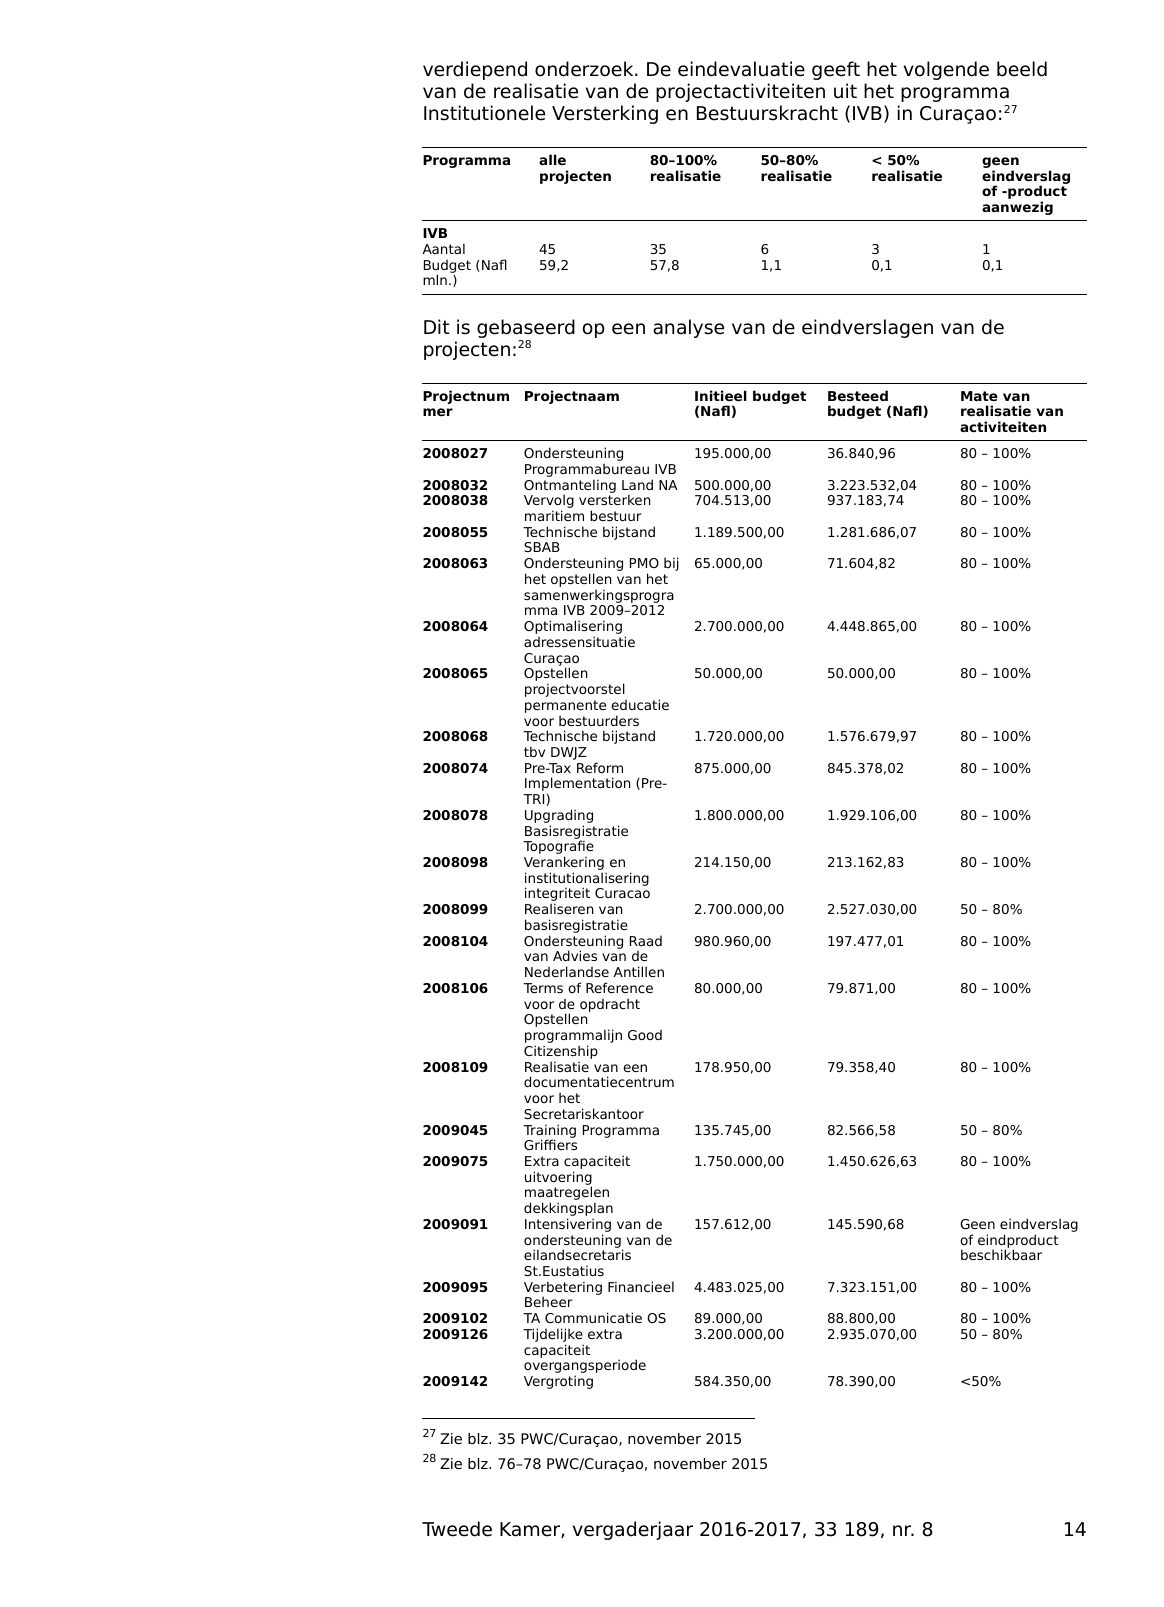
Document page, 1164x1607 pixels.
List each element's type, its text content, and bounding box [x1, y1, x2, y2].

table_cell 2008068 [422, 729, 518, 761]
table_cell 2009045 [422, 1122, 518, 1154]
table_cell 135.745,00 [688, 1122, 821, 1154]
table_cell 4.448.865,00 [821, 619, 954, 666]
table_cell 500.000,00 [688, 478, 821, 493]
table_cell 704.513,00 [688, 493, 821, 524]
table_cell 3 [865, 242, 976, 257]
table_header Mate van realisatie van activiteiten [954, 384, 1087, 440]
table_cell 36.840,96 [821, 441, 954, 477]
table_cell 2008099 [422, 902, 518, 933]
table_cell 2009142 [422, 1374, 518, 1390]
table_cell 57,8 [644, 258, 754, 293]
table_cell 2008055 [422, 525, 518, 556]
table_cell 80 – 100% [954, 808, 1087, 855]
table_cell 80 – 100% [954, 441, 1087, 477]
table_cell 80 – 100% [954, 855, 1087, 902]
table_cell 1.576.679,97 [821, 729, 954, 761]
table_cell Training Programma Griffiers [518, 1122, 688, 1154]
table_cell 2008063 [422, 556, 518, 619]
table_cell 178.950,00 [688, 1059, 821, 1122]
table_cell 80 – 100% [954, 493, 1087, 524]
table_cell 1.929.106,00 [821, 808, 954, 855]
table_header Initieel budget (Nafl) [688, 384, 821, 440]
table_cell 195.000,00 [688, 441, 821, 477]
table_cell 80 – 100% [954, 478, 1087, 493]
text Zie blz. 35 PWC/Curaçao, november 2015 [422, 1427, 1087, 1449]
table_cell Opstellen projectvoorstel permanente educatie voor bestuurders [518, 666, 688, 729]
table_cell 45 [533, 242, 644, 257]
table_cell 2008078 [422, 808, 518, 855]
table_header Programma [422, 148, 533, 220]
text verdiepend onderzoek. De eindevaluatie geeft het volgende beeld van de realisatie van de projectactiviteiten uit het programma Institutionele Versterking en Bestuurskracht (IVB) in Curaçao: [422, 59, 1087, 125]
table_cell 80 – 100% [954, 525, 1087, 556]
table_cell 0,1 [865, 258, 976, 293]
table_header geen eindverslag of -product aanwezig [976, 148, 1087, 220]
table_cell 59,2 [533, 258, 644, 293]
table_cell 980.960,00 [688, 934, 821, 981]
table_cell 80 – 100% [954, 981, 1087, 1059]
table_cell 2008098 [422, 855, 518, 902]
table_cell 80 – 100% [954, 729, 1087, 761]
table_cell Aantal [422, 242, 533, 257]
table_header 80–100% realisatie [644, 148, 754, 220]
table_cell IVB [422, 221, 1087, 242]
table_cell 1.720.000,00 [688, 729, 821, 761]
table_cell 65.000,00 [688, 556, 821, 619]
table_cell 71.604,82 [821, 556, 954, 619]
table_cell 2009126 [422, 1327, 518, 1374]
table_cell 2008074 [422, 761, 518, 808]
table_cell 1.800.000,00 [688, 808, 821, 855]
table_cell 2008104 [422, 934, 518, 981]
table_cell Budget (Nafl mln.) [422, 258, 533, 293]
table_cell 845.378,02 [821, 761, 954, 808]
table_cell 2008038 [422, 493, 518, 524]
table_cell Geen eindverslag of eindproduct beschikbaar [954, 1217, 1087, 1279]
table_cell 88.800,00 [821, 1311, 954, 1327]
table_cell 2008109 [422, 1059, 518, 1122]
table_header Projectnummer [422, 384, 518, 440]
table_cell 35 [644, 242, 754, 257]
table_cell 1.450.626,63 [821, 1154, 954, 1217]
table_cell 80 – 100% [954, 619, 1087, 666]
table_cell Intensivering van de ondersteuning van de eilandsecretaris St.Eustatius [518, 1217, 688, 1279]
table_cell TA Communicatie OS [518, 1311, 688, 1327]
table_cell 89.000,00 [688, 1311, 821, 1327]
table_cell 50.000,00 [688, 666, 821, 729]
table_cell 80 – 100% [954, 666, 1087, 729]
table_cell 1.189.500,00 [688, 525, 821, 556]
table_cell 213.162,83 [821, 855, 954, 902]
table_cell 80 – 100% [954, 1280, 1087, 1311]
table_cell 79.871,00 [821, 981, 954, 1059]
table_cell 50 – 80% [954, 902, 1087, 933]
table_header alle projecten [533, 148, 644, 220]
table_cell 2008032 [422, 478, 518, 493]
table_cell 1.750.000,00 [688, 1154, 821, 1217]
table_cell Upgrading Basisregistratie Topografie [518, 808, 688, 855]
table_cell 1.281.686,07 [821, 525, 954, 556]
table_cell 82.566,58 [821, 1122, 954, 1154]
table_cell 80 – 100% [954, 1154, 1087, 1217]
table_cell 1 [976, 242, 1087, 257]
table_cell 79.358,40 [821, 1059, 954, 1122]
table_header Projectnaam [518, 384, 688, 440]
table_cell Extra capaciteit uitvoering maatregelen dekkingsplan [518, 1154, 688, 1217]
table_cell Pre-Tax Reform Implementation (Pre-TRI) [518, 761, 688, 808]
table_cell Realisatie van een documentatiecentrum voor het Secretariskantoor [518, 1059, 688, 1122]
table_cell 937.183,74 [821, 493, 954, 524]
table_header < 50% realisatie [865, 148, 976, 220]
table_cell 197.477,01 [821, 934, 954, 981]
table_cell Ondersteuning Programmabureau IVB [518, 441, 688, 477]
table_cell 3.200.000,00 [688, 1327, 821, 1374]
table_cell Ondersteuning Raad van Advies van de Nederlandse Antillen [518, 934, 688, 981]
table_cell 157.612,00 [688, 1217, 821, 1279]
table_cell Verbetering Financieel Beheer [518, 1280, 688, 1311]
table_cell 2008106 [422, 981, 518, 1059]
table_cell 80 – 100% [954, 1311, 1087, 1327]
table_cell 50 – 80% [954, 1327, 1087, 1374]
table_cell 4.483.025,00 [688, 1280, 821, 1311]
table_cell 2.935.070,00 [821, 1327, 954, 1374]
table_cell 80 – 100% [954, 1059, 1087, 1122]
table_cell 214.150,00 [688, 855, 821, 902]
table_cell 80 – 100% [954, 556, 1087, 619]
table_cell 145.590,68 [821, 1217, 954, 1279]
table_cell 875.000,00 [688, 761, 821, 808]
table_cell Ontmanteling Land NA [518, 478, 688, 493]
table_cell Ondersteuning PMO bij het opstellen van het samenwerkingsprogramma IVB 2009–2012 [518, 556, 688, 619]
table_cell Technische bijstand tbv DWJZ [518, 729, 688, 761]
table_cell 7.323.151,00 [821, 1280, 954, 1311]
table_cell 2.700.000,00 [688, 619, 821, 666]
table_cell 78.390,00 [821, 1374, 954, 1390]
table_cell 0,1 [976, 258, 1087, 293]
table_cell Vervolg versterken maritiem bestuur [518, 493, 688, 524]
table_cell 80.000,00 [688, 981, 821, 1059]
table_cell Technische bijstand SBAB [518, 525, 688, 556]
table_cell 584.350,00 [688, 1374, 821, 1390]
table_cell 2.700.000,00 [688, 902, 821, 933]
table_cell <50% [954, 1374, 1087, 1390]
table_cell Realiseren van basisregistratie [518, 902, 688, 933]
table_cell 80 – 100% [954, 934, 1087, 981]
table_cell Terms of Reference voor de opdracht Opstellen programmalijn Good Citizenship [518, 981, 688, 1059]
table_cell 2009075 [422, 1154, 518, 1217]
table_cell 2009102 [422, 1311, 518, 1327]
table_cell Vergroting [518, 1374, 688, 1390]
table_cell 50.000,00 [821, 666, 954, 729]
table_cell 1,1 [754, 258, 865, 293]
text Zie blz. 76–78 PWC/Curaçao, november 2015 [422, 1452, 1087, 1474]
text Dit is gebaseerd op een analyse van de eindverslagen van de projecten: [422, 317, 1087, 361]
table_cell 2008027 [422, 441, 518, 477]
table_cell 50 – 80% [954, 1122, 1087, 1154]
table_cell 2009095 [422, 1280, 518, 1311]
table_cell Verankering en institutionalisering integriteit Curacao [518, 855, 688, 902]
table_cell 2008065 [422, 666, 518, 729]
table_cell Tijdelijke extra capaciteit overgangsperiode [518, 1327, 688, 1374]
table_header 50–80% realisatie [754, 148, 865, 220]
table_cell 6 [754, 242, 865, 257]
table_cell 2009091 [422, 1217, 518, 1279]
table_header Besteed budget (Nafl) [821, 384, 954, 440]
table_cell 2008064 [422, 619, 518, 666]
table_cell 2.527.030,00 [821, 902, 954, 933]
table_cell 80 – 100% [954, 761, 1087, 808]
table_cell 3.223.532,04 [821, 478, 954, 493]
table_cell Optimalisering adressensituatie Curaçao [518, 619, 688, 666]
